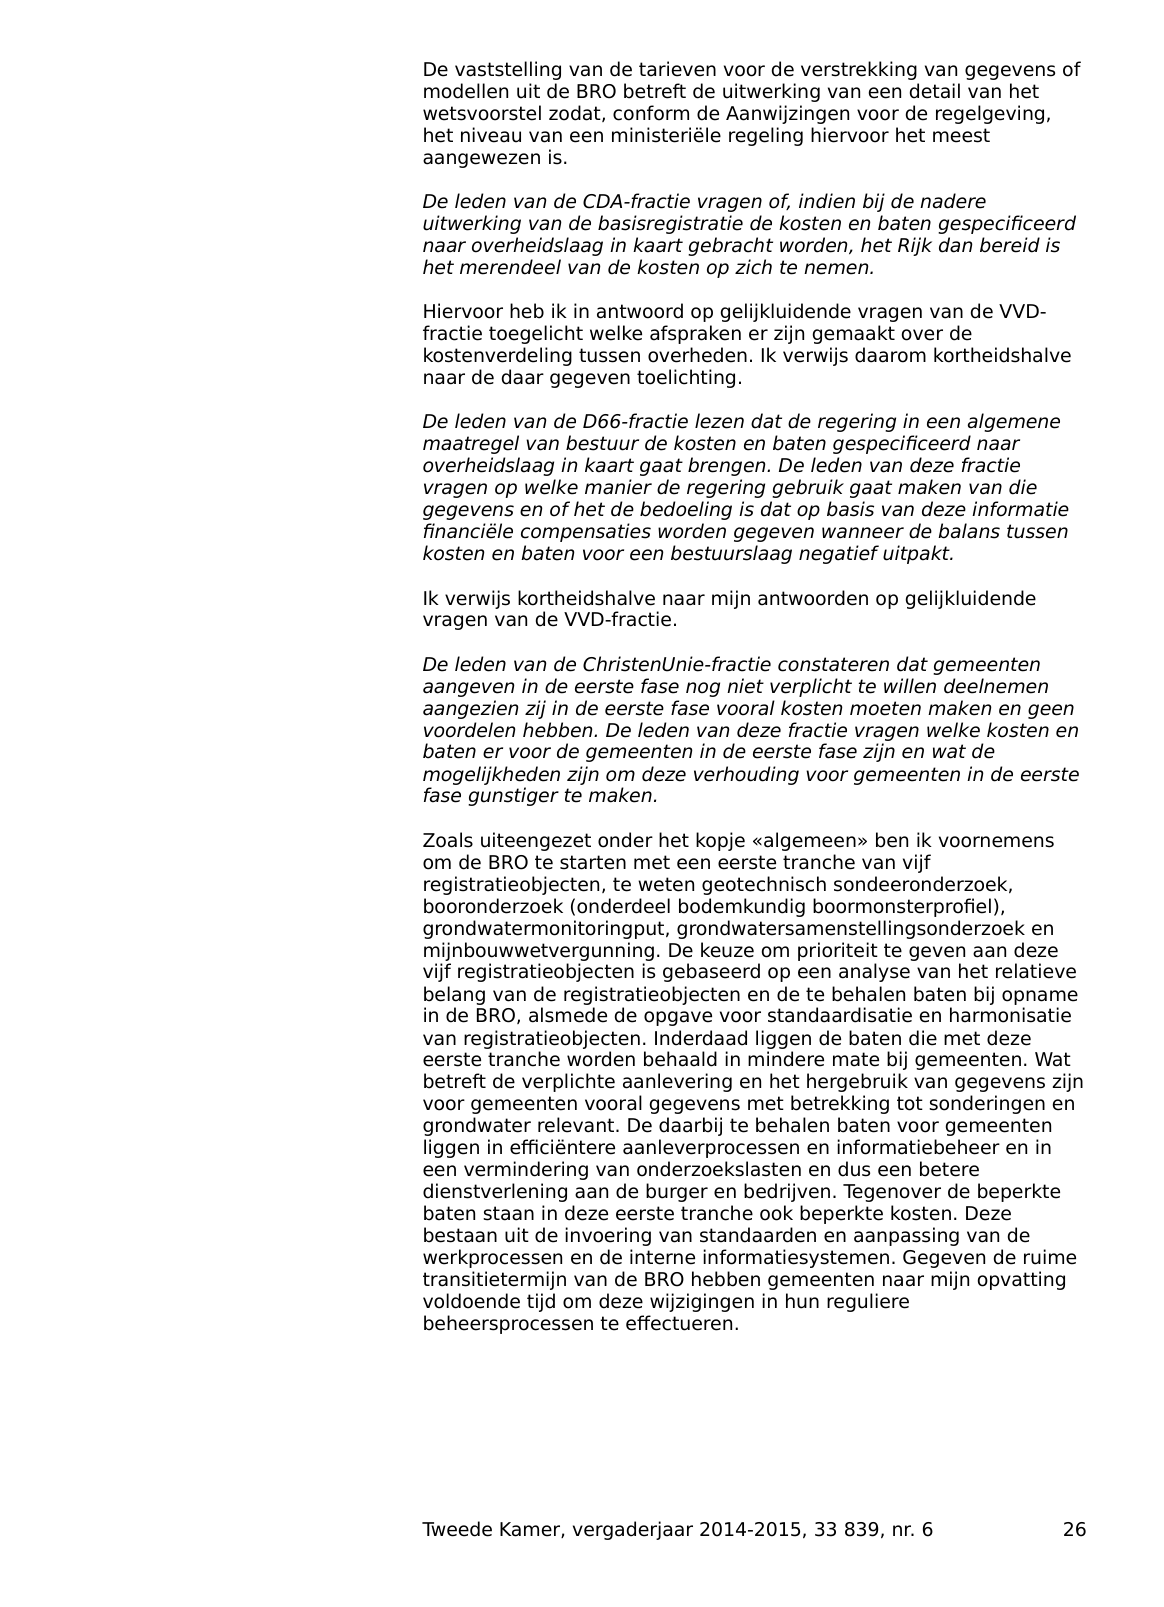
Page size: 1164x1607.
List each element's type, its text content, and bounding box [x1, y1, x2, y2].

text Ik verwijs kortheidshalve naar mijn antwoorden op gelijkluidende vragen van de VVD-fractie. [422, 587, 1087, 631]
text De leden van de D66-fractie lezen dat de regering in een algemene maatregel van bestuur de kosten en baten gespecificeerd naar overheidslaag in kaart gaat brengen. De leden van deze fractie vragen op welke manier de regering gebruik gaat maken van die gegevens en of het de bedoeling is dat op basis van deze informatie financiële compensaties worden gegeven wanneer de balans tussen kosten en baten voor een bestuurslaag negatief uitpakt. [422, 411, 1087, 565]
text De leden van de CDA-fractie vragen of, indien bij de nadere uitwerking van de basisregistratie de kosten en baten gespecificeerd naar overheidslaag in kaart gebracht worden, het Rijk dan bereid is het merendeel van de kosten op zich te nemen. [422, 191, 1087, 279]
text De leden van de ChristenUnie-fractie constateren dat gemeenten aangeven in de eerste fase nog niet verplicht te willen deelnemen aangezien zij in de eerste fase vooral kosten moeten maken en geen voordelen hebben. De leden van deze fractie vragen welke kosten en baten er voor de gemeenten in de eerste fase zijn en wat de mogelijkheden zijn om deze verhouding voor gemeenten in de eerste fase gunstiger te maken. [422, 653, 1087, 807]
text Zoals uiteengezet onder het kopje «algemeen» ben ik voornemens om de BRO te starten met een eerste tranche van vijf registratieobjecten, te weten geotechnisch sondeeronderzoek, booronderzoek (onderdeel bodemkundig boormonsterprofiel), grondwatermonitoringput, grondwatersamenstellingsonderzoek en mijnbouwwetvergunning. De keuze om prioriteit te geven aan deze vijf registratieobjecten is gebaseerd op een analyse van het relatieve belang van de registratieobjecten en de te behalen baten bij opname in de BRO, alsmede de opgave voor standaardisatie en harmonisatie van registratieobjecten. Inderdaad liggen de baten die met deze eerste tranche worden behaald in mindere mate bij gemeenten. Wat betreft de verplichte aanlevering en het hergebruik van gegevens zijn voor gemeenten vooral gegevens met betrekking tot sonderingen en grondwater relevant. De daarbij te behalen baten voor gemeenten liggen in efficiëntere aanleverprocessen en informatiebeheer en in een vermindering van onderzoekslasten en dus een betere dienstverlening aan de burger en bedrijven. Tegenover de beperkte baten staan in deze eerste tranche ook beperkte kosten. Deze bestaan uit de invoering van standaarden en aanpassing van de werkprocessen en de interne informatiesystemen. Gegeven de ruime transitietermijn van de BRO hebben gemeenten naar mijn opvatting voldoende tijd om deze wijzigingen in hun reguliere beheersprocessen te effectueren. [422, 829, 1087, 1335]
text Hiervoor heb ik in antwoord op gelijkluidende vragen van de VVD-fractie toegelicht welke afspraken er zijn gemaakt over de kostenverdeling tussen overheden. Ik verwijs daarom kortheidshalve naar de daar gegeven toelichting. [422, 301, 1087, 389]
text De vaststelling van de tarieven voor de verstrekking van gegevens of modellen uit de BRO betreft de uitwerking van een detail van het wetsvoorstel zodat, conform de Aanwijzingen voor de regelgeving, het niveau van een ministeriële regeling hiervoor het meest aangewezen is. [422, 59, 1087, 169]
